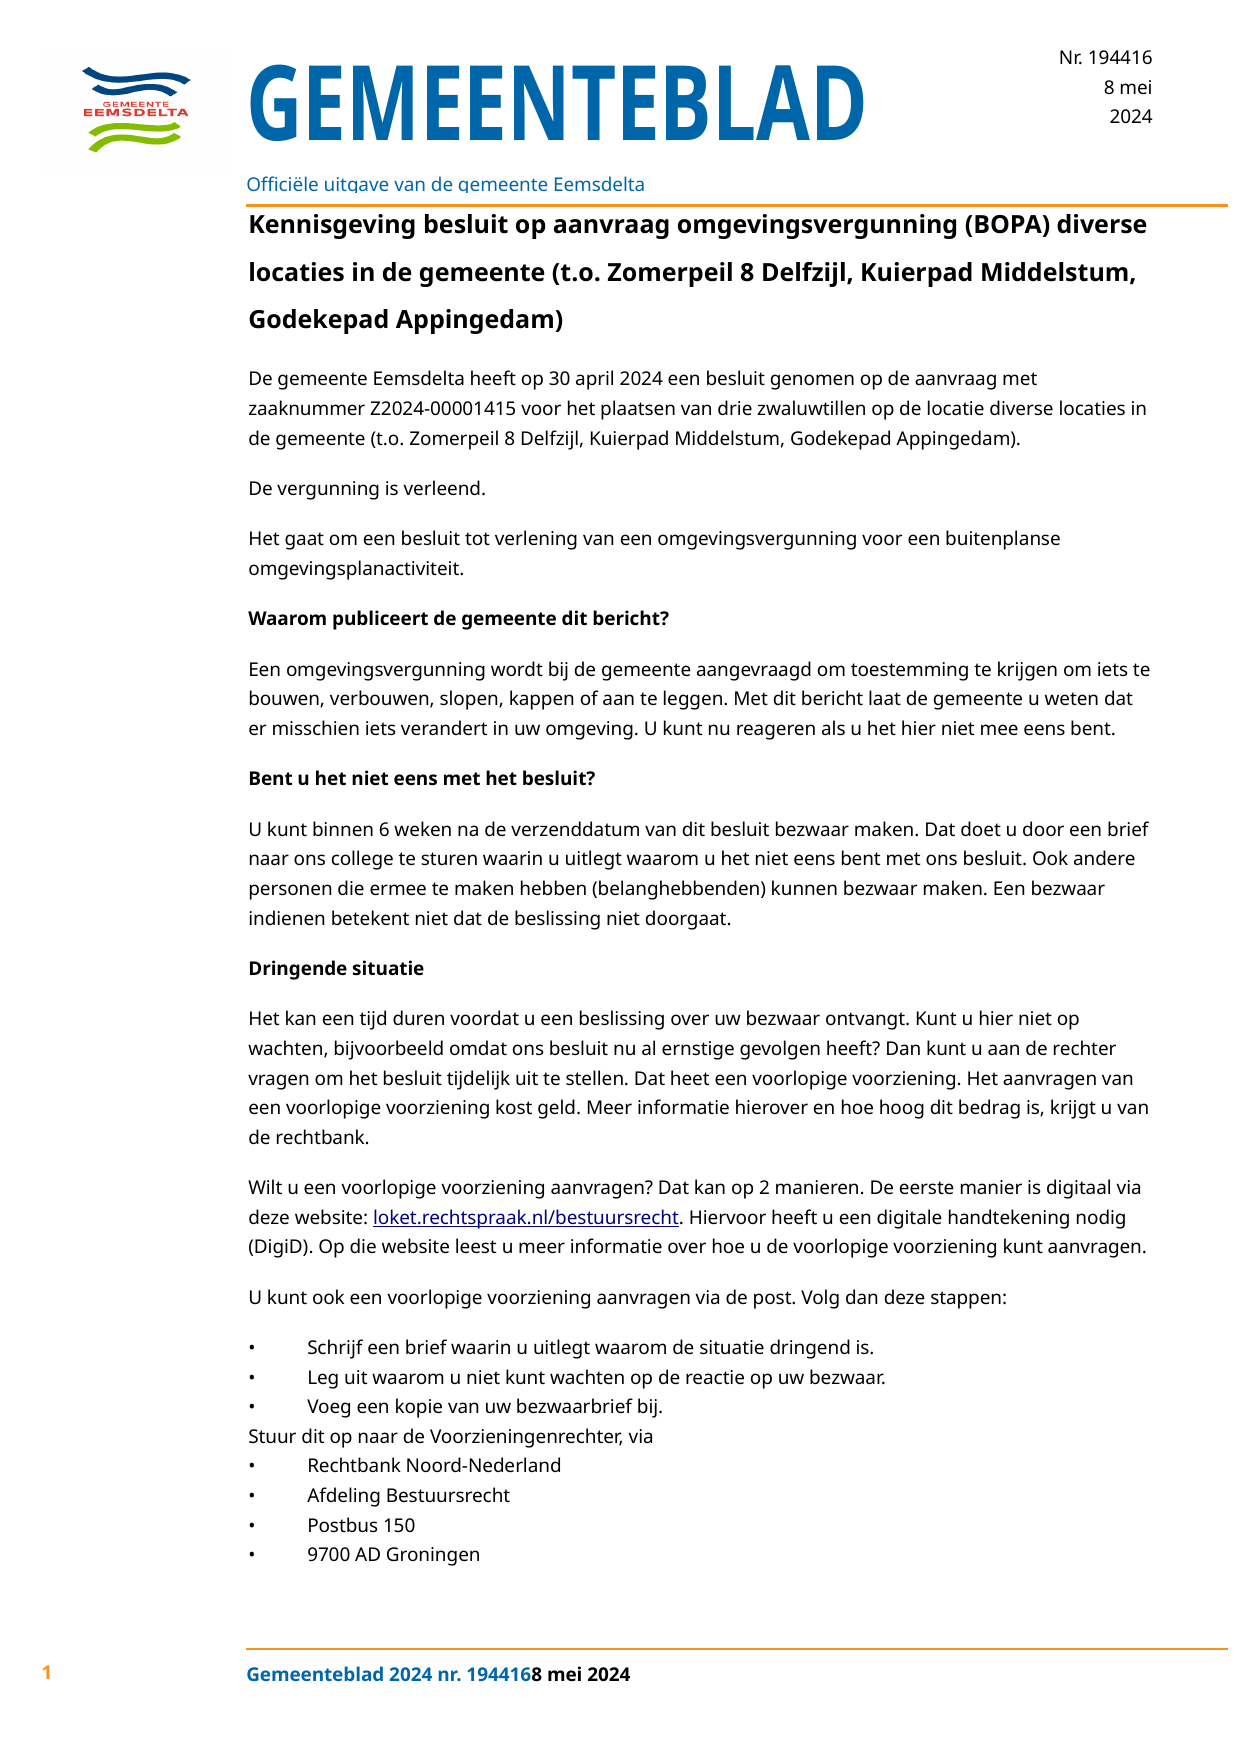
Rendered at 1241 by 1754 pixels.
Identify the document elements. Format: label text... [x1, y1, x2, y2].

list Schrijf een brief waarin u uitlegt waarom de situatie dringend is. [248, 1334, 1152, 1360]
text Het kan een tijd duren voordat u een beslissing over uw bezwaar ontvangt. Kunt u hier niet op wachten, bijvoorbeeld omdat ons besluit nu al ernstige gevolgen heeft? Dan kunt u aan de rechter vragen om het besluit tijdelijk uit te stellen. Dat heet een voorlopige voorziening. Het aanvragen van een voorlopige voorziening kost geld. Meer informatie hierover en hoe hoog dit bedrag is, krijgt u van de rechtbank. [248, 1006, 1152, 1149]
list Postbus 150 [248, 1512, 1152, 1537]
list Leg uit waarom u niet kunt wachten op de reactie op uw bezwaar. [248, 1364, 1152, 1389]
text U kunt binnen 6 weken na de verzenddatum van dit besluit bezwaar maken. Dat doet u door een brief naar ons college te sturen waarin u uitlegt waarom u het niet eens bent met ons besluit. Ook andere personen die ermee te maken hebben (belanghebbenden) kunnen bezwaar maken. Een bezwaar indienen betekent niet dat de beslissing niet doorgaat. [248, 816, 1152, 930]
text De vergunning is verleend. [248, 475, 1152, 501]
text Bent u het niet eens met het besluit? [248, 766, 1152, 791]
list 9700 AD Groningen [248, 1541, 1152, 1567]
text Het gaat om een besluit tot verlening van een omgevingsvergunning voor een buitenplanse omgevingsplanactiviteit. [248, 526, 1152, 581]
text Dringende situatie [248, 955, 1152, 981]
list Afdeling Bestuursrecht [248, 1482, 1152, 1508]
text Een omgevingsvergunning wordt bij de gemeente aangevraagd om toestemming te krijgen om iets te bouwen, verbouwen, slopen, kappen of aan te leggen. Met dit bericht laat de gemeente u weten dat er misschien iets verandert in uw omgeving. U kunt nu reageren als u het hier niet mee eens bent. [248, 656, 1152, 741]
list Voeg een kopie van uw bezwaarbrief bij. [248, 1393, 1152, 1419]
text De gemeente Eemsdelta heeft op 30 april 2024 een besluit genomen op de aanvraag met zaaknummer Z2024-00001415 voor het plaatsen van drie zwaluwtillen op de locatie diverse locaties in de gemeente (t.o. Zomerpeil 8 Delfzijl, Kuierpad Middelstum, Godekepad Appingedam). [248, 366, 1152, 450]
list Rechtbank Noord-Nederland [248, 1453, 1152, 1478]
text Kennisgeving besluit op aanvraag omgevingsvergunning (BOPA) diverse locaties in de gemeente (t.o. Zomerpeil 8 Delfzijl, Kuierpad Middelstum, Godekepad Appingedam) [248, 207, 1152, 336]
text Waarom publiceert de gemeente dit bericht? [248, 606, 1152, 631]
picture [41, 47, 231, 172]
text Stuur dit op naar de Voorzieningenrechter, via [248, 1423, 1152, 1449]
text U kunt ook een voorlopige voorziening aanvragen via de post. Volg dan deze stappen: [248, 1284, 1152, 1309]
text Wilt u een voorlopige voorziening aanvragen? Dat kan op 2 manieren. De eerste manier is digitaal via deze website: loket.rechtspraak.nl/bestuursrecht. Hiervoor heeft u een digitale handtekening nodig (DigiD). Op die website leest u meer informatie over hoe u de voorlopige voorziening kunt aanvragen. [248, 1174, 1152, 1259]
